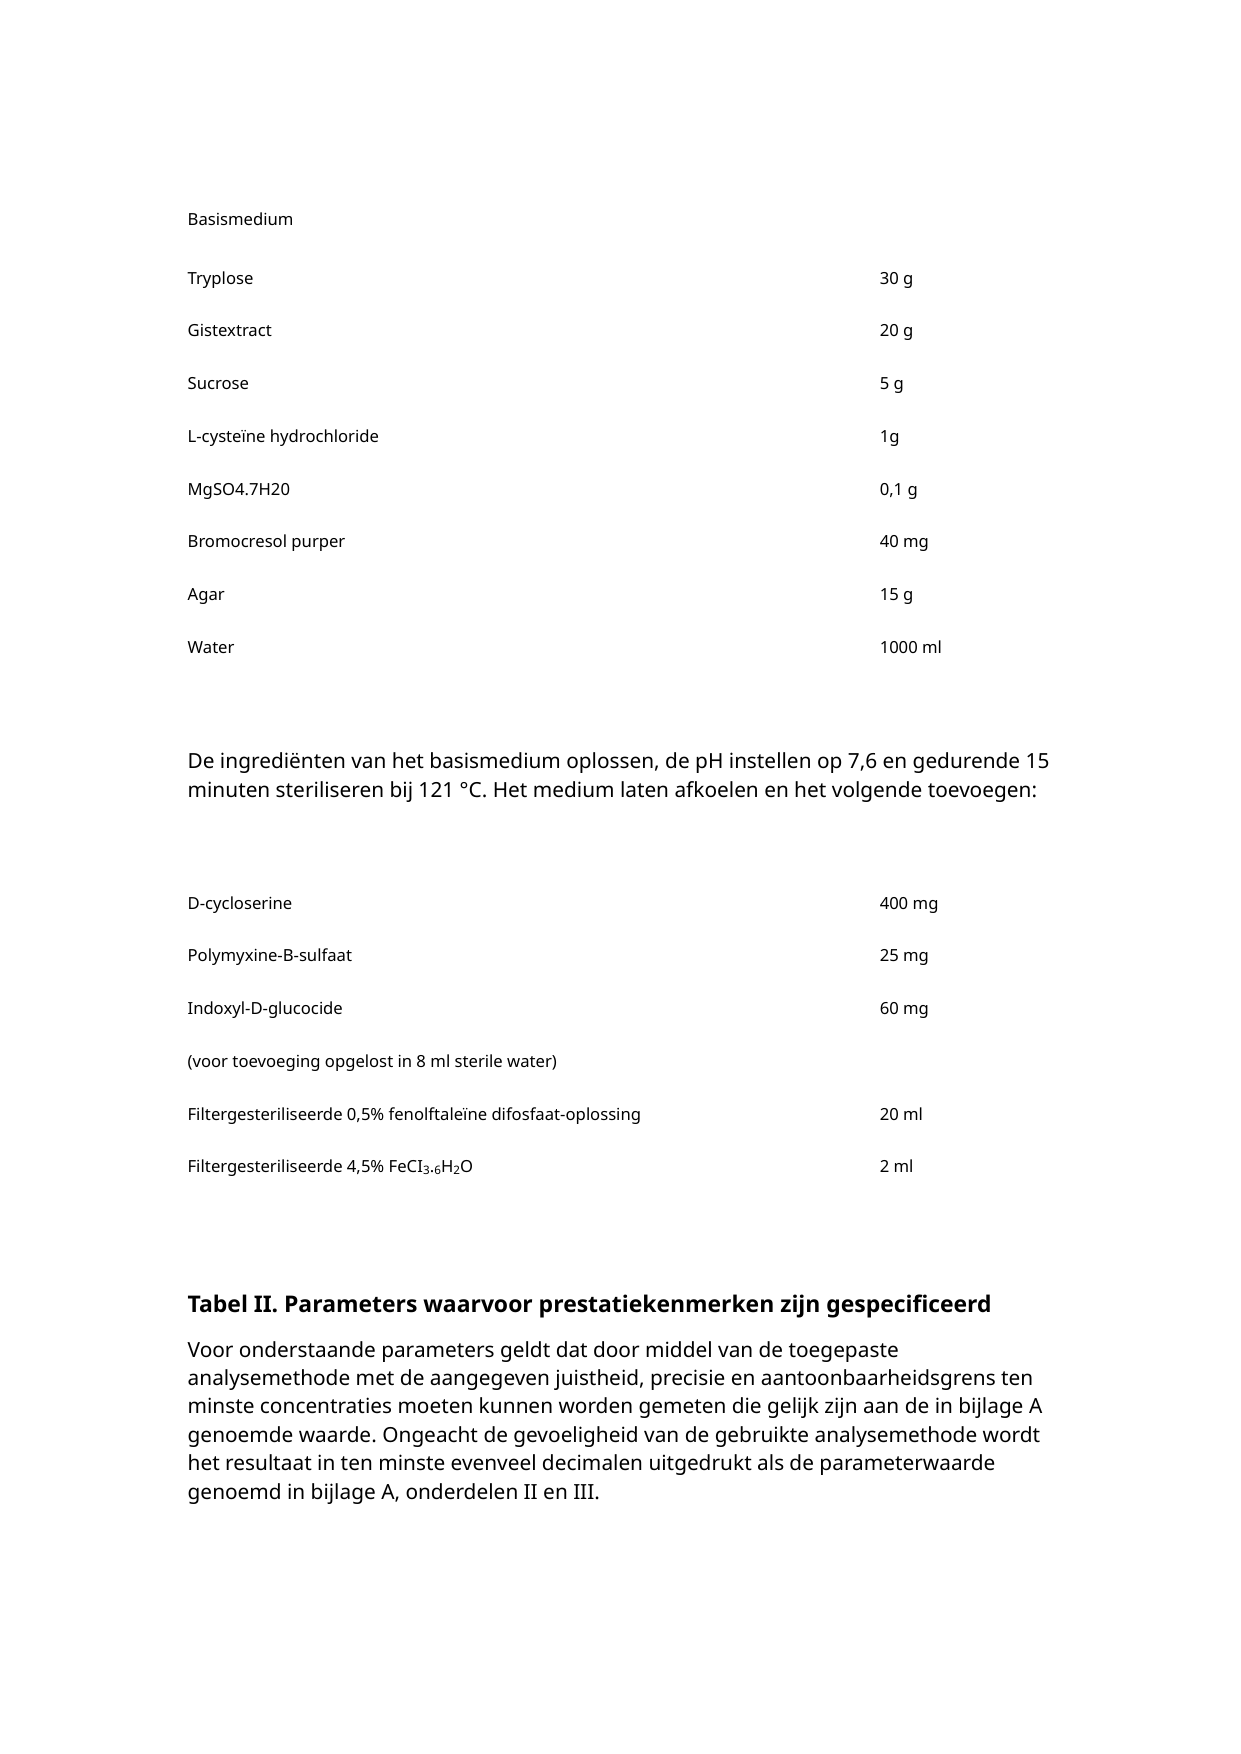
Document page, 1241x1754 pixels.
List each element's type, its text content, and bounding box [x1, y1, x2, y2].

table_cell 5 g [880, 372, 1053, 424]
table_cell 40 mg [880, 530, 1053, 583]
table_cell 15 g [880, 583, 1053, 635]
table_cell 60 mg [880, 997, 1053, 1102]
table_cell 25 mg [880, 944, 1053, 997]
table_cell Agar [188, 583, 879, 635]
table_cell 0,1 g [880, 477, 1053, 530]
table_cell Water [188, 635, 879, 688]
table_cell 20 ml [880, 1102, 1053, 1155]
table_cell Sucrose [188, 372, 879, 424]
table_cell Bromocresol purper [188, 530, 879, 583]
table_cell 1g [880, 425, 1053, 477]
table_cell MgSO4.7H20 [188, 477, 879, 530]
table_cell Filtergesteriliseerde 4,5% FeCI3.6H2O [188, 1155, 879, 1207]
table_cell 1000 ml [880, 635, 1053, 688]
text Voor onderstaande parameters geldt dat door middel van de toegepaste analysemethode met de aangegeven juistheid, precisie en aantoonbaarheidsgrens ten minste concentraties moeten kunnen worden gemeten die gelijk zijn aan de in bijlage A genoemde waarde. Ongeacht de gevoeligheid van de gebruikte analysemethode wordt het resultaat in ten minste evenveel decimalen uitgedrukt als de parameterwaarde genoemd in bijlage A, onderdelen II en III. [187, 1335, 1053, 1505]
table_header 400 mg [880, 891, 1053, 944]
table_cell Polymyxine-B-sulfaat [188, 944, 879, 997]
table_header [880, 208, 1053, 266]
table_header D-cycloserine [188, 891, 879, 944]
table_cell 2 ml [880, 1155, 1053, 1207]
text De ingrediënten van het basismedium oplossen, de pH instellen op 7,6 en gedurende 15 minuten steriliseren bij 121 °C. Het medium laten afkoelen en het volgende toevoegen: [187, 746, 1053, 803]
table_header Basismedium [188, 208, 879, 266]
table_cell Filtergesteriliseerde 0,5% fenolftaleïne difosfaat-oplossing [188, 1102, 879, 1155]
table_cell 30 g [880, 266, 1053, 319]
table_cell L-cysteïne hydrochloride [188, 425, 879, 477]
table_cell Tryplose [188, 266, 879, 319]
table_cell Indoxyl-D-glucocide (voor toevoeging opgelost in 8 ml sterile water) [188, 997, 879, 1102]
subtitle Tabel II. Parameters waarvoor prestatiekenmerken zijn gespecificeerd [187, 1288, 1053, 1320]
table_cell Gistextract [188, 319, 879, 372]
table_cell 20 g [880, 319, 1053, 372]
